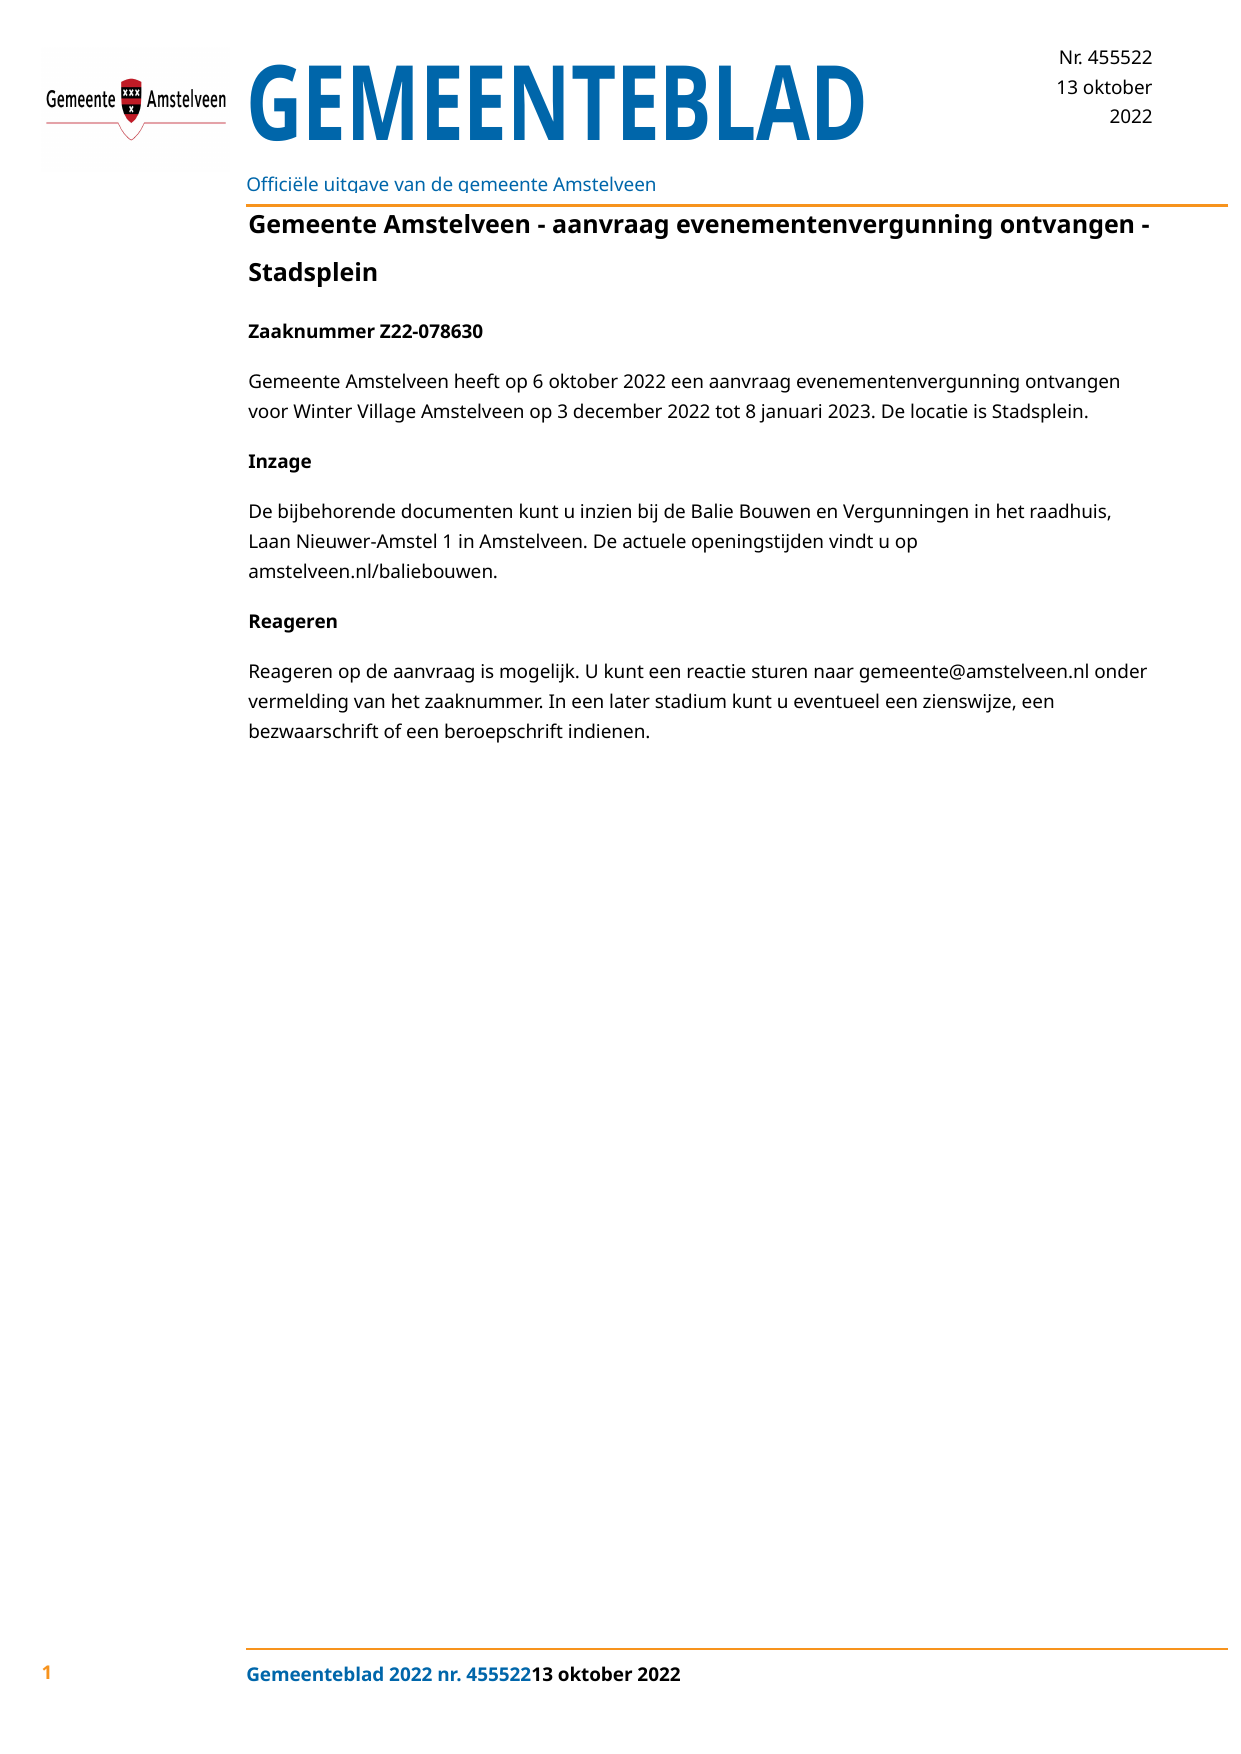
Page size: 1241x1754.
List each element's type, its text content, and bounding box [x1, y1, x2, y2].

text Reageren op de aanvraag is mogelijk. U kunt een reactie sturen naar gemeente@amstelveen.nl onder vermelding van het zaaknummer. In een later stadium kunt u eventueel een zienswijze, een bezwaarschrift of een beroepschrift indienen. [248, 659, 1152, 744]
text De bijbehorende documenten kunt u inzien bij de Balie Bouwen en Vergunningen in het raadhuis, Laan Nieuwer-Amstel 1 in Amstelveen. De actuele openingstijden vindt u op amstelveen.nl/baliebouwen. [248, 499, 1152, 584]
text Inzage [248, 448, 1152, 474]
picture [41, 47, 231, 172]
text Gemeente Amstelveen - aanvraag evenementenvergunning ontvangen - Stadsplein [248, 207, 1152, 288]
text Zaaknummer Z22-078630 [248, 318, 1152, 344]
text Gemeente Amstelveen heeft op 6 oktober 2022 een aanvraag evenementenvergunning ontvangen voor Winter Village Amstelveen op 3 december 2022 tot 8 januari 2023. De locatie is Stadsplein. [248, 368, 1152, 424]
text Reageren [248, 608, 1152, 634]
